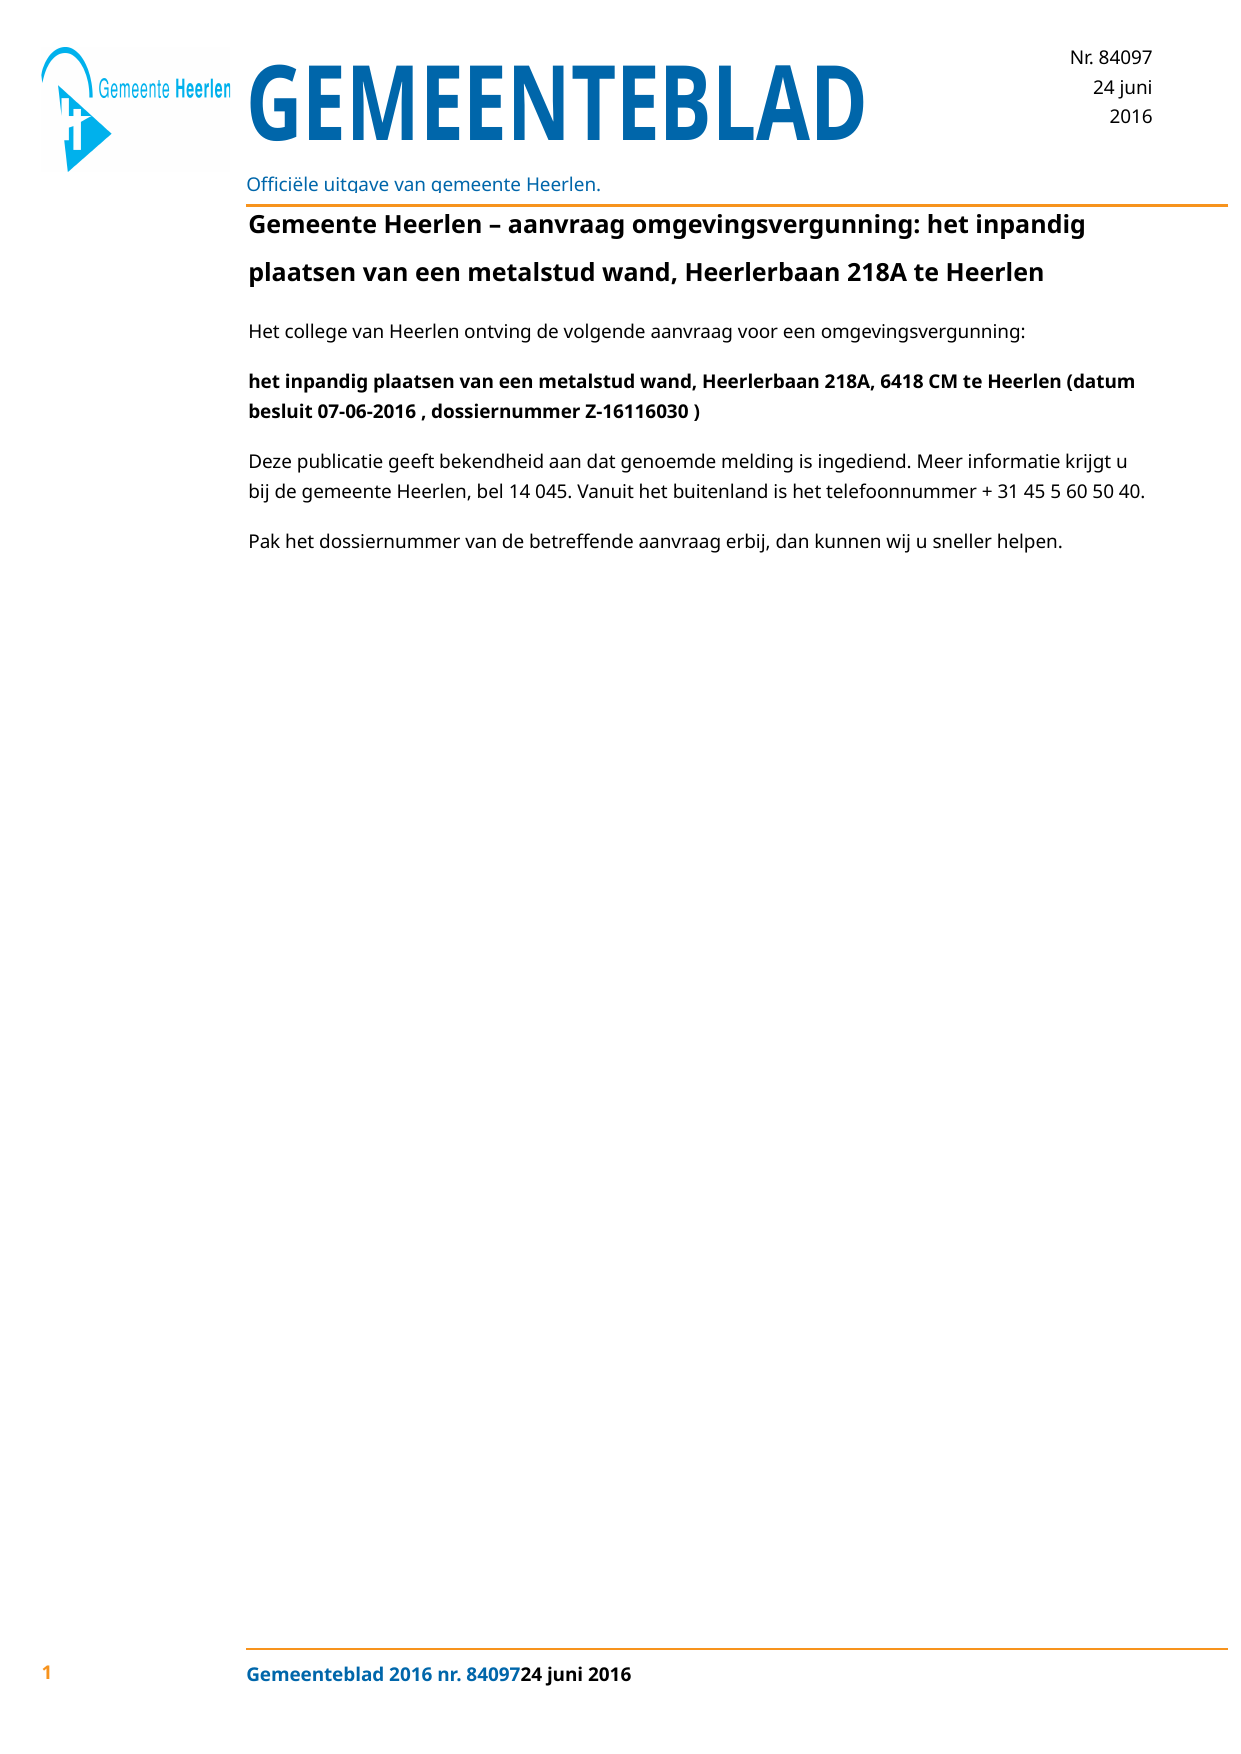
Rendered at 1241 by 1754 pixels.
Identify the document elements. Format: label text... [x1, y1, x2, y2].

text Deze publicatie geeft bekendheid aan dat genoemde melding is ingediend. Meer informatie krijgt u bij de gemeente Heerlen, bel 14 045. Vanuit het buitenland is het telefoonnummer + 31 45 5 60 50 40. [248, 448, 1152, 504]
text Pak het dossiernummer van de betreffende aanvraag erbij, dan kunnen wij u sneller helpen. [248, 528, 1152, 554]
picture [41, 47, 231, 172]
text het inpandig plaatsen van een metalstud wand, Heerlerbaan 218A, 6418 CM te Heerlen (datum besluit 07-06-2016 , dossiernummer Z-16116030 ) [248, 368, 1152, 424]
text Gemeente Heerlen – aanvraag omgevingsvergunning: het inpandig plaatsen van een metalstud wand, Heerlerbaan 218A te Heerlen [248, 207, 1152, 288]
text Het college van Heerlen ontving de volgende aanvraag voor een omgevingsvergunning: [248, 318, 1152, 344]
picture [41, 47, 58, 70]
